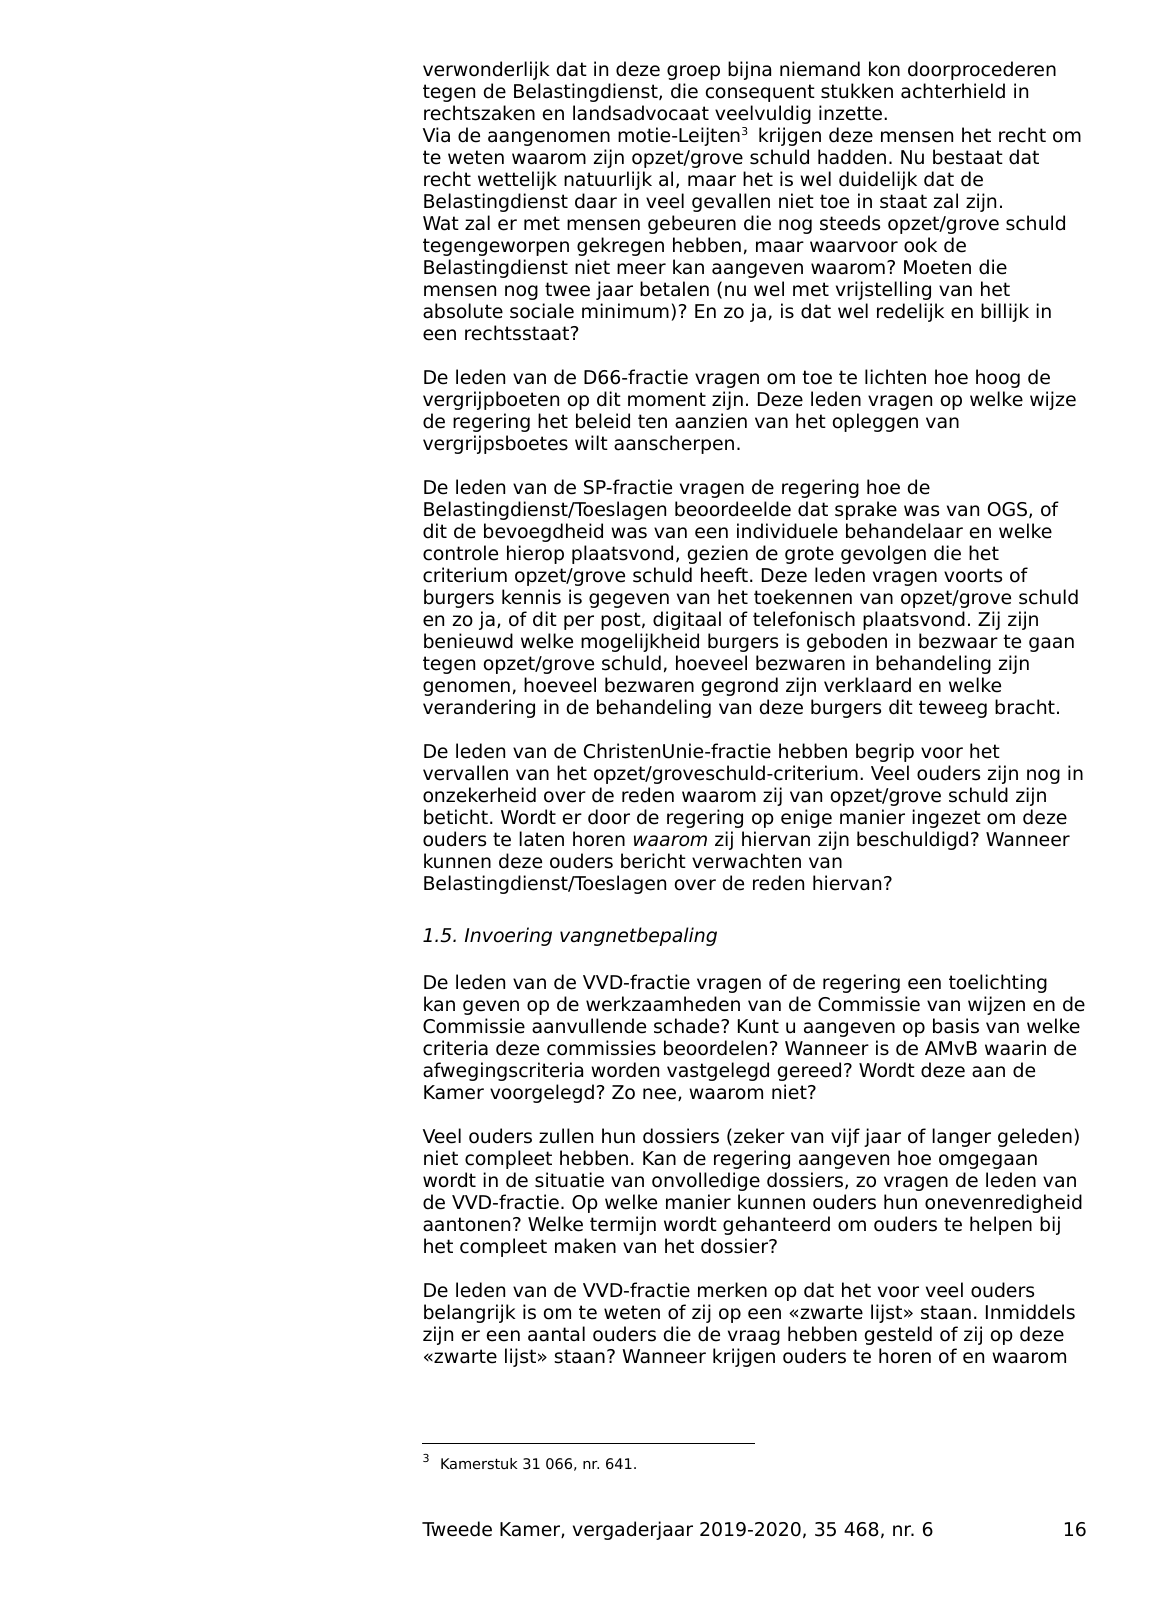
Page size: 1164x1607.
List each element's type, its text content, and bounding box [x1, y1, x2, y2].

text De leden van de VVD-fractie merken op dat het voor veel ouders belangrijk is om te weten of zij op een «zwarte lijst» staan. Inmiddels zijn er een aantal ouders die de vraag hebben gesteld of zij op deze «zwarte lijst» staan? Wanneer krijgen ouders te horen of en waarom [422, 1280, 1087, 1368]
text verwonderlijk dat in deze groep bijna niemand kon doorprocederen tegen de Belastingdienst, die consequent stukken achterhield in rechtszaken en landsadvocaat veelvuldig inzette. [422, 59, 1087, 125]
text De leden van de ChristenUnie-fractie hebben begrip voor het vervallen van het opzet/groveschuld-criterium. Veel ouders zijn nog in onzekerheid over de reden waarom zij van opzet/grove schuld zijn beticht. Wordt er door de regering op enige manier ingezet om deze ouders te laten horen waarom zij hiervan zijn beschuldigd? Wanneer kunnen deze ouders bericht verwachten van Belastingdienst/Toeslagen over de reden hiervan? [422, 741, 1087, 895]
text Kamerstuk 31 066, nr. 641. [422, 1452, 1087, 1474]
text De leden van de VVD-fractie vragen of de regering een toelichting kan geven op de werkzaamheden van de Commissie van wijzen en de Commissie aanvullende schade? Kunt u aangeven op basis van welke criteria deze commissies beoordelen? Wanneer is de AMvB waarin de afwegingscriteria worden vastgelegd gereed? Wordt deze aan de Kamer voorgelegd? Zo nee, waarom niet? [422, 972, 1087, 1104]
subtitle 1.5. Invoering vangnetbepaling [422, 925, 1087, 947]
text Via de aangenomen motie-Leijten krijgen deze mensen het recht om te weten waarom zijn opzet/grove schuld hadden. Nu bestaat dat recht wettelijk natuurlijk al, maar het is wel duidelijk dat de Belastingdienst daar in veel gevallen niet toe in staat zal zijn. [422, 125, 1087, 213]
text Veel ouders zullen hun dossiers (zeker van vijf jaar of langer geleden) niet compleet hebben. Kan de regering aangeven hoe omgegaan wordt in de situatie van onvolledige dossiers, zo vragen de leden van de VVD-fractie. Op welke manier kunnen ouders hun onevenredigheid aantonen? Welke termijn wordt gehanteerd om ouders te helpen bij het compleet maken van het dossier? [422, 1126, 1087, 1258]
text De leden van de SP-fractie vragen de regering hoe de Belastingdienst/Toeslagen beoordeelde dat sprake was van OGS, of dit de bevoegdheid was van een individuele behandelaar en welke controle hierop plaatsvond, gezien de grote gevolgen die het criterium opzet/grove schuld heeft. Deze leden vragen voorts of burgers kennis is gegeven van het toekennen van opzet/grove schuld en zo ja, of dit per post, digitaal of telefonisch plaatsvond. Zij zijn benieuwd welke mogelijkheid burgers is geboden in bezwaar te gaan tegen opzet/grove schuld, hoeveel bezwaren in behandeling zijn genomen, hoeveel bezwaren gegrond zijn verklaard en welke verandering in de behandeling van deze burgers dit teweeg bracht. [422, 477, 1087, 719]
text Wat zal er met mensen gebeuren die nog steeds opzet/grove schuld tegengeworpen gekregen hebben, maar waarvoor ook de Belastingdienst niet meer kan aangeven waarom? Moeten die mensen nog twee jaar betalen (nu wel met vrijstelling van het absolute sociale minimum)? En zo ja, is dat wel redelijk en billijk in een rechtsstaat? [422, 213, 1087, 345]
text De leden van de D66-fractie vragen om toe te lichten hoe hoog de vergrijpboeten op dit moment zijn. Deze leden vragen op welke wijze de regering het beleid ten aanzien van het opleggen van vergrijpsboetes wilt aanscherpen. [422, 367, 1087, 455]
